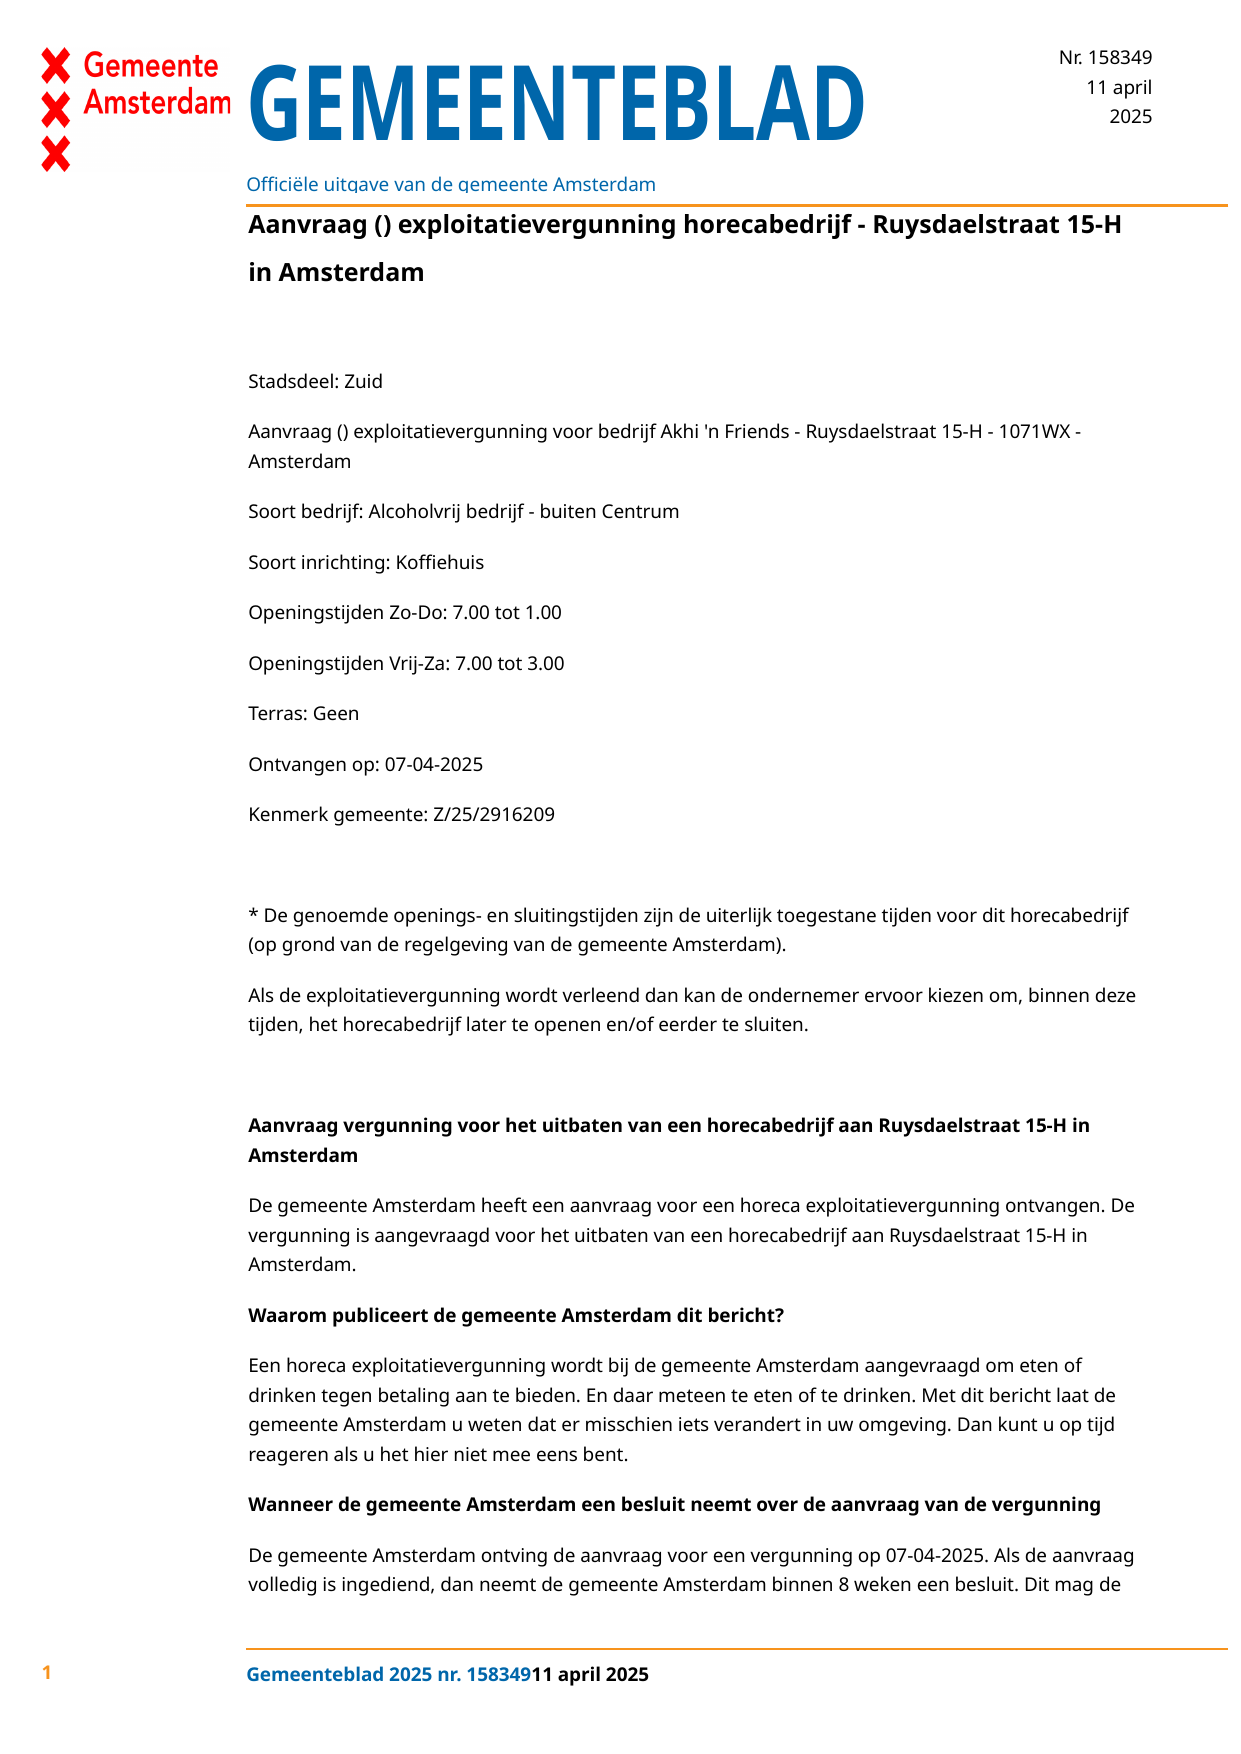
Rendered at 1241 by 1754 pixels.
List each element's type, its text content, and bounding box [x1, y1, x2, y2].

text Openingstijden Vrij-Za: 7.00 tot 3.00 [248, 650, 1152, 676]
text De gemeente Amsterdam heeft een aanvraag voor een horeca exploitatievergunning ontvangen. De vergunning is aangevraagd voor het uitbaten van een horecabedrijf aan Ruysdaelstraat 15-H in Amsterdam. [248, 1192, 1152, 1277]
text Openingstijden Zo-Do: 7.00 tot 1.00 [248, 599, 1152, 625]
text Ontvangen op: 07-04-2025 [248, 751, 1152, 777]
text Stadsdeel: Zuid [248, 368, 1152, 394]
text Soort inrichting: Koffiehuis [248, 549, 1152, 575]
text Kenmerk gemeente: Z/25/2916209 [248, 801, 1152, 827]
text Aanvraag vergunning voor het uitbaten van een horecabedrijf aan Ruysdaelstraat 15-H in Amsterdam [248, 1112, 1152, 1168]
text Waarom publiceert de gemeente Amsterdam dit bericht? [248, 1302, 1152, 1328]
text Een horeca exploitatievergunning wordt bij de gemeente Amsterdam aangevraagd om eten of drinken tegen betaling aan te bieden. En daar meteen te eten of te drinken. Met dit bericht laat de gemeente Amsterdam u weten dat er misschien iets verandert in uw omgeving. Dan kunt u op tijd reageren als u het hier niet mee eens bent. [248, 1352, 1152, 1467]
text Aanvraag () exploitatievergunning horecabedrijf - Ruysdaelstraat 15-H in Amsterdam [248, 207, 1152, 288]
text * De genoemde openings- en sluitingstijden zijn de uiterlijk toegestane tijden voor dit horecabedrijf (op grond van de regelgeving van de gemeente Amsterdam). [248, 902, 1152, 957]
picture [41, 47, 231, 172]
text De gemeente Amsterdam ontving de aanvraag voor een vergunning op 07-04-2025. Als de aanvraag volledig is ingediend, dan neemt de gemeente Amsterdam binnen 8 weken een besluit. Dit mag de [248, 1542, 1152, 1597]
text Terras: Geen [248, 700, 1152, 726]
text Als de exploitatievergunning wordt verleend dan kan de ondernemer ervoor kiezen om, binnen deze tijden, het horecabedrijf later te openen en/of eerder te sluiten. [248, 982, 1152, 1037]
text Aanvraag () exploitatievergunning voor bedrijf Akhi 'n Friends - Ruysdaelstraat 15-H - 1071WX - Amsterdam [248, 419, 1152, 474]
text Wanneer de gemeente Amsterdam een besluit neemt over de aanvraag van de vergunning [248, 1492, 1152, 1517]
text Soort bedrijf: Alcoholvrij bedrijf - buiten Centrum [248, 499, 1152, 524]
